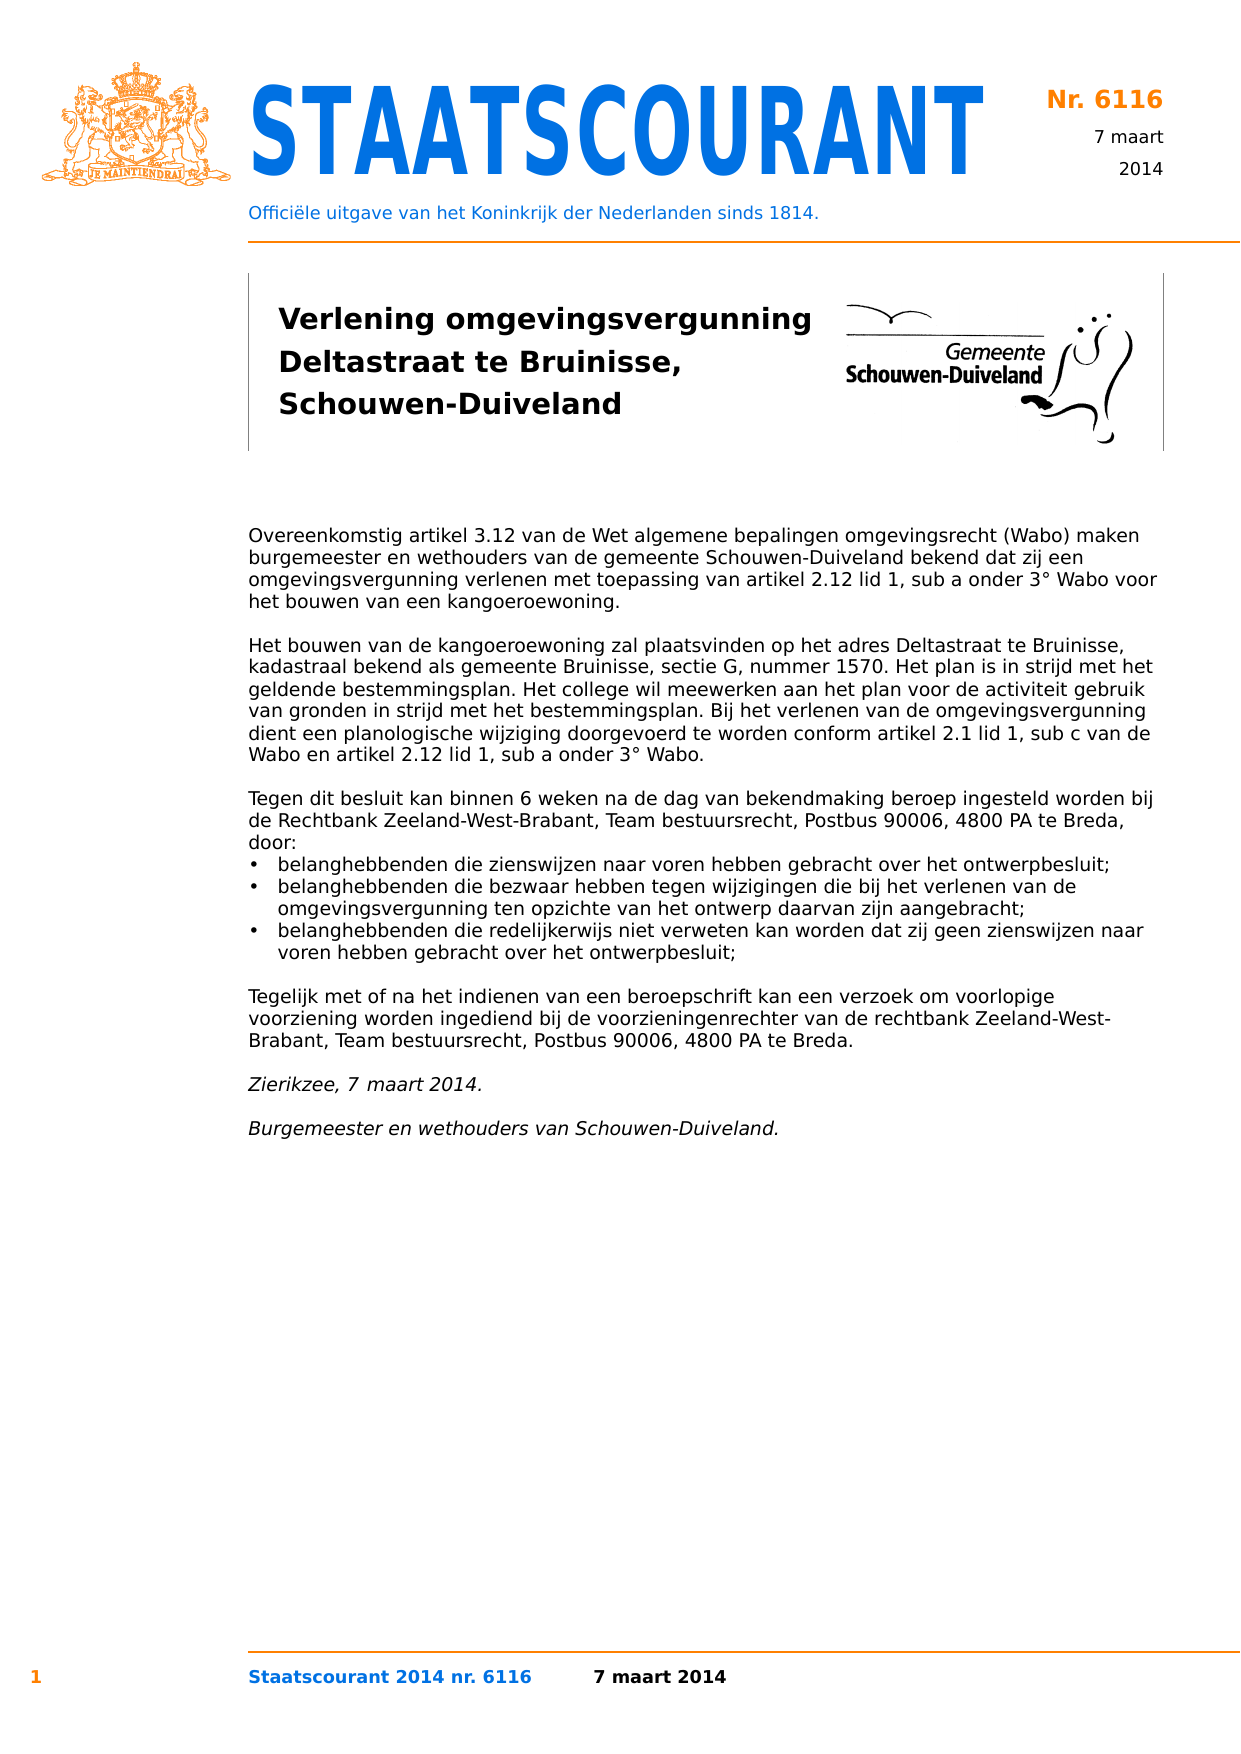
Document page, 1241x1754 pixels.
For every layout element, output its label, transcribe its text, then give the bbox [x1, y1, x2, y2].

picture [844, 302, 1134, 445]
text Het bouwen van de kangoeroewoning zal plaatsvinden op het adres Deltastraat te Bruinisse, kadastraal bekend als gemeente Bruinisse, sectie G, nummer 1570. Het plan is in strijd met het geldende bestemmingsplan. Het college wil meewerken aan het plan voor de activiteit gebruik van gronden in strijd met het bestemmingsplan. Bij het verlenen van de omgevingsvergunning dient een planologische wijziging doorgevoerd te worden conform artikel 2.1 lid 1, sub c van de Wabo en artikel 2.12 lid 1, sub a onder 3° Wabo. [248, 634, 1163, 766]
table_cell 7 maart [998, 121, 1240, 153]
text Tegelijk met of na het indienen van een beroepschrift kan een verzoek om voorlopige voorziening worden ingediend bij de voorzieningenrechter van de rechtbank Zeeland-West-Brabant, Team bestuursrecht, Postbus 90006, 4800 PA te Breda. [248, 986, 1163, 1052]
text Zierikzee, 7 maart 2014. [248, 1074, 1163, 1096]
table_cell 2014 [998, 153, 1240, 203]
table_cell Officiële uitgave van het Koninkrijk der Nederlanden sinds 1814. [248, 203, 1240, 241]
table_header STAATSCOURANT [248, 62, 998, 203]
text Burgemeester en wethouders van Schouwen-Duiveland. [248, 1118, 1163, 1139]
text Tegen dit besluit kan binnen 6 weken na de dag van bekendmaking beroep ingesteld worden bij de Rechtbank Zeeland-West-Brabant, Team bestuursrecht, Postbus 90006, 4800 PA te Breda, door: [248, 788, 1163, 854]
text • belanghebbenden die zienswijzen naar voren hebben gebracht over het ontwerpbesluit; [248, 854, 1163, 876]
text • belanghebbenden die redelijkerwijs niet verweten kan worden dat zij geen zienswijzen naar voren hebben gebracht over het ontwerpbesluit; [248, 920, 1163, 964]
text Overeenkomstig artikel 3.12 van de Wet algemene bepalingen omgevingsrecht (Wabo) maken burgemeester en wethouders van de gemeente Schouwen-Duiveland bekend dat zij een omgevingsvergunning verlenen met toepassing van artikel 2.12 lid 1, sub a onder 3° Wabo voor het bouwen van een kangoeroewoning. [248, 525, 1163, 613]
text • belanghebbenden die bezwaar hebben tegen wijzigingen die bij het verlenen van de omgevingsvergunning ten opzichte van het ontwerp daarvan zijn aangebracht; [248, 876, 1163, 920]
table_header [25, 62, 248, 241]
table_header Nr. 6116 [998, 62, 1240, 121]
subtitle Verlening omgevingsvergunning Deltastraat te Bruinisse, Schouwen-Duiveland [249, 273, 1163, 451]
picture [41, 62, 231, 186]
